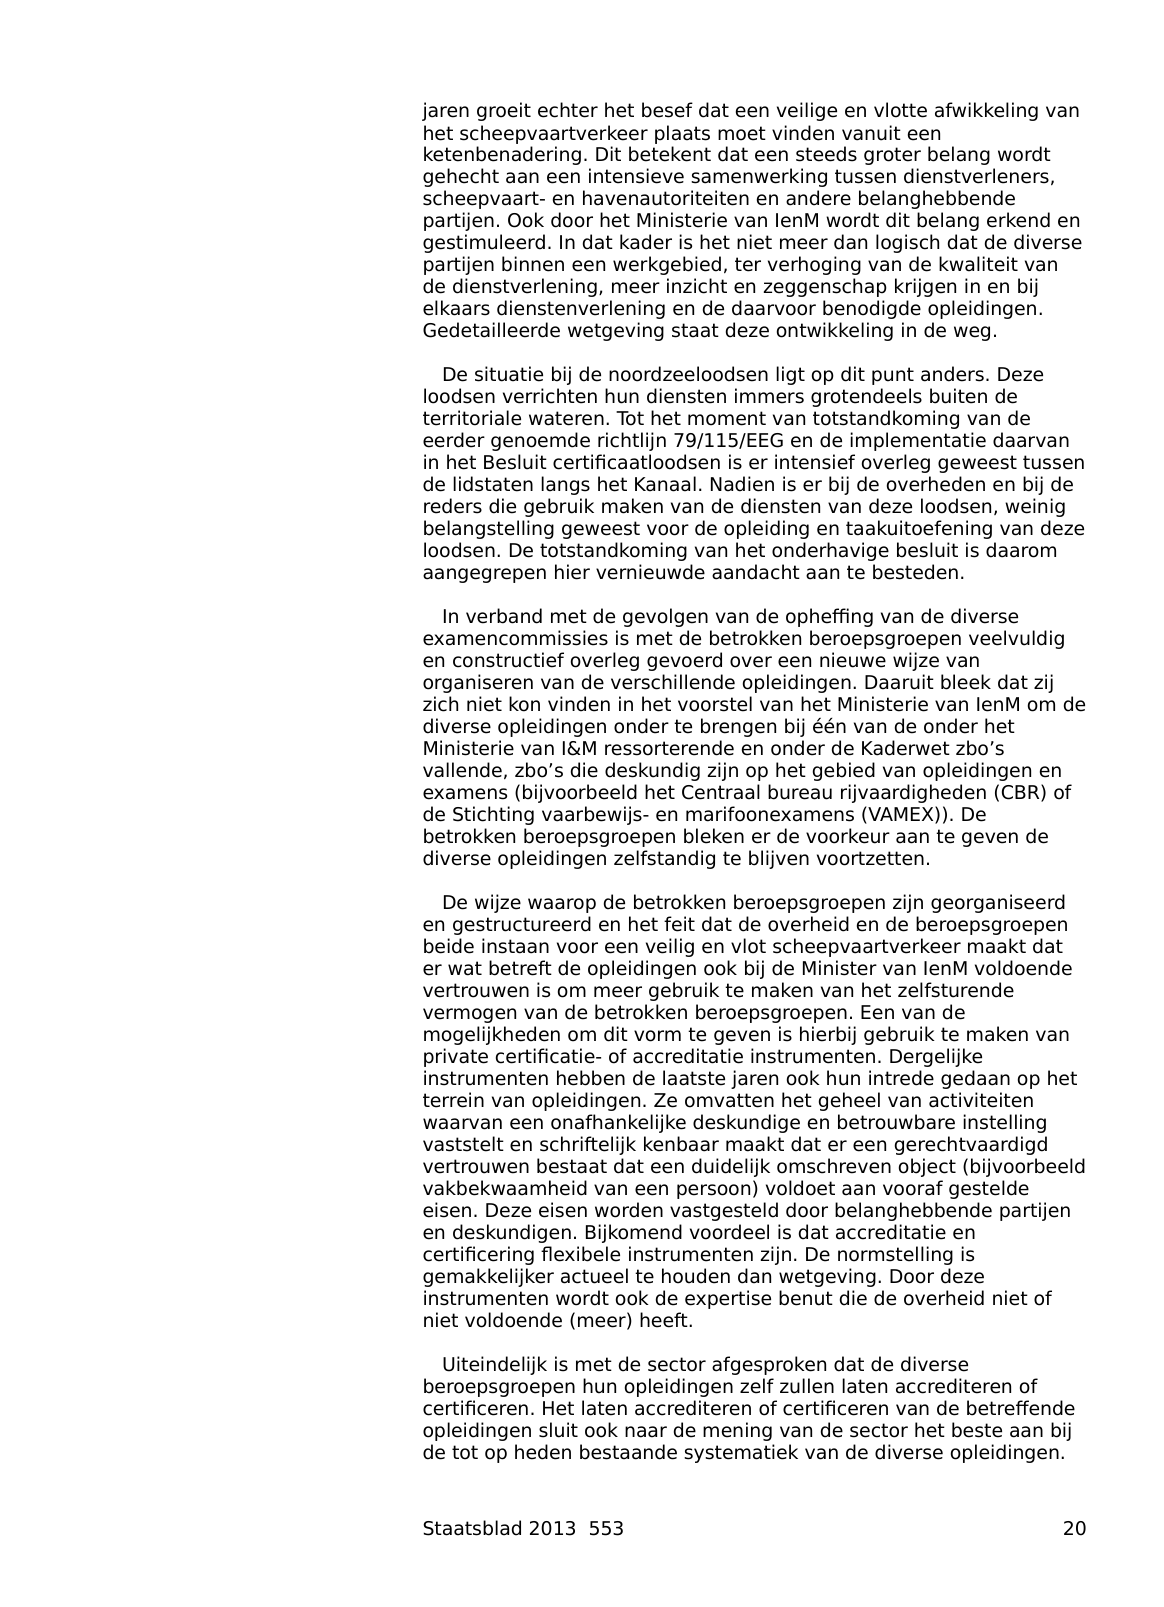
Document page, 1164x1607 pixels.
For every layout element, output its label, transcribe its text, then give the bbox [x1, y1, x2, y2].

text De wijze waarop de betrokken beroepsgroepen zijn georganiseerd en gestructureerd en het feit dat de overheid en de beroepsgroepen beide instaan voor een veilig en vlot scheepvaartverkeer maakt dat er wat betreft de opleidingen ook bij de Minister van IenM voldoende vertrouwen is om meer gebruik te maken van het zelfsturende vermogen van de betrokken beroepsgroepen. Een van de mogelijkheden om dit vorm te geven is hierbij gebruik te maken van private certificatie- of accreditatie instrumenten. Dergelijke instrumenten hebben de laatste jaren ook hun intrede gedaan op het terrein van opleidingen. Ze omvatten het geheel van activiteiten waarvan een onafhankelijke deskundige en betrouwbare instelling vaststelt en schriftelijk kenbaar maakt dat er een gerechtvaardigd vertrouwen bestaat dat een duidelijk omschreven object (bijvoorbeeld vakbekwaamheid van een persoon) voldoet aan vooraf gestelde eisen. Deze eisen worden vastgesteld door belanghebbende partijen en deskundigen. Bijkomend voordeel is dat accreditatie en certificering flexibele instrumenten zijn. De normstelling is gemakkelijker actueel te houden dan wetgeving. Door deze instrumenten wordt ook de expertise benut die de overheid niet of niet voldoende (meer) heeft. [422, 892, 1087, 1332]
text jaren groeit echter het besef dat een veilige en vlotte afwikkeling van het scheepvaartverkeer plaats moet vinden vanuit een ketenbenadering. Dit betekent dat een steeds groter belang wordt gehecht aan een intensieve samenwerking tussen dienstverleners, scheepvaart- en havenautoriteiten en andere belanghebbende partijen. Ook door het Ministerie van IenM wordt dit belang erkend en gestimuleerd. In dat kader is het niet meer dan logisch dat de diverse partijen binnen een werkgebied, ter verhoging van de kwaliteit van de dienstverlening, meer inzicht en zeggenschap krijgen in en bij elkaars dienstenverlening en de daarvoor benodigde opleidingen. Gedetailleerde wetgeving staat deze ontwikkeling in de weg. [422, 100, 1087, 342]
text Uiteindelijk is met de sector afgesproken dat de diverse beroepsgroepen hun opleidingen zelf zullen laten accrediteren of certificeren. Het laten accrediteren of certificeren van de betreffende opleidingen sluit ook naar de mening van de sector het beste aan bij de tot op heden bestaande systematiek van de diverse opleidingen. [422, 1354, 1087, 1464]
text De situatie bij de noordzeeloodsen ligt op dit punt anders. Deze loodsen verrichten hun diensten immers grotendeels buiten de territoriale wateren. Tot het moment van totstandkoming van de eerder genoemde richtlijn 79/115/EEG en de implementatie daarvan in het Besluit certificaatloodsen is er intensief overleg geweest tussen de lidstaten langs het Kanaal. Nadien is er bij de overheden en bij de reders die gebruik maken van de diensten van deze loodsen, weinig belangstelling geweest voor de opleiding en taakuitoefening van deze loodsen. De totstandkoming van het onderhavige besluit is daarom aangegrepen hier vernieuwde aandacht aan te besteden. [422, 364, 1087, 584]
text In verband met de gevolgen van de opheffing van de diverse examencommissies is met de betrokken beroepsgroepen veelvuldig en constructief overleg gevoerd over een nieuwe wijze van organiseren van de verschillende opleidingen. Daaruit bleek dat zij zich niet kon vinden in het voorstel van het Ministerie van IenM om de diverse opleidingen onder te brengen bij één van de onder het Ministerie van I&M ressorterende en onder de Kaderwet zbo’s vallende, zbo’s die deskundig zijn op het gebied van opleidingen en examens (bijvoorbeeld het Centraal bureau rijvaardigheden (CBR) of de Stichting vaarbewijs- en marifoonexamens (VAMEX)). De betrokken beroepsgroepen bleken er de voorkeur aan te geven de diverse opleidingen zelfstandig te blijven voortzetten. [422, 606, 1087, 870]
